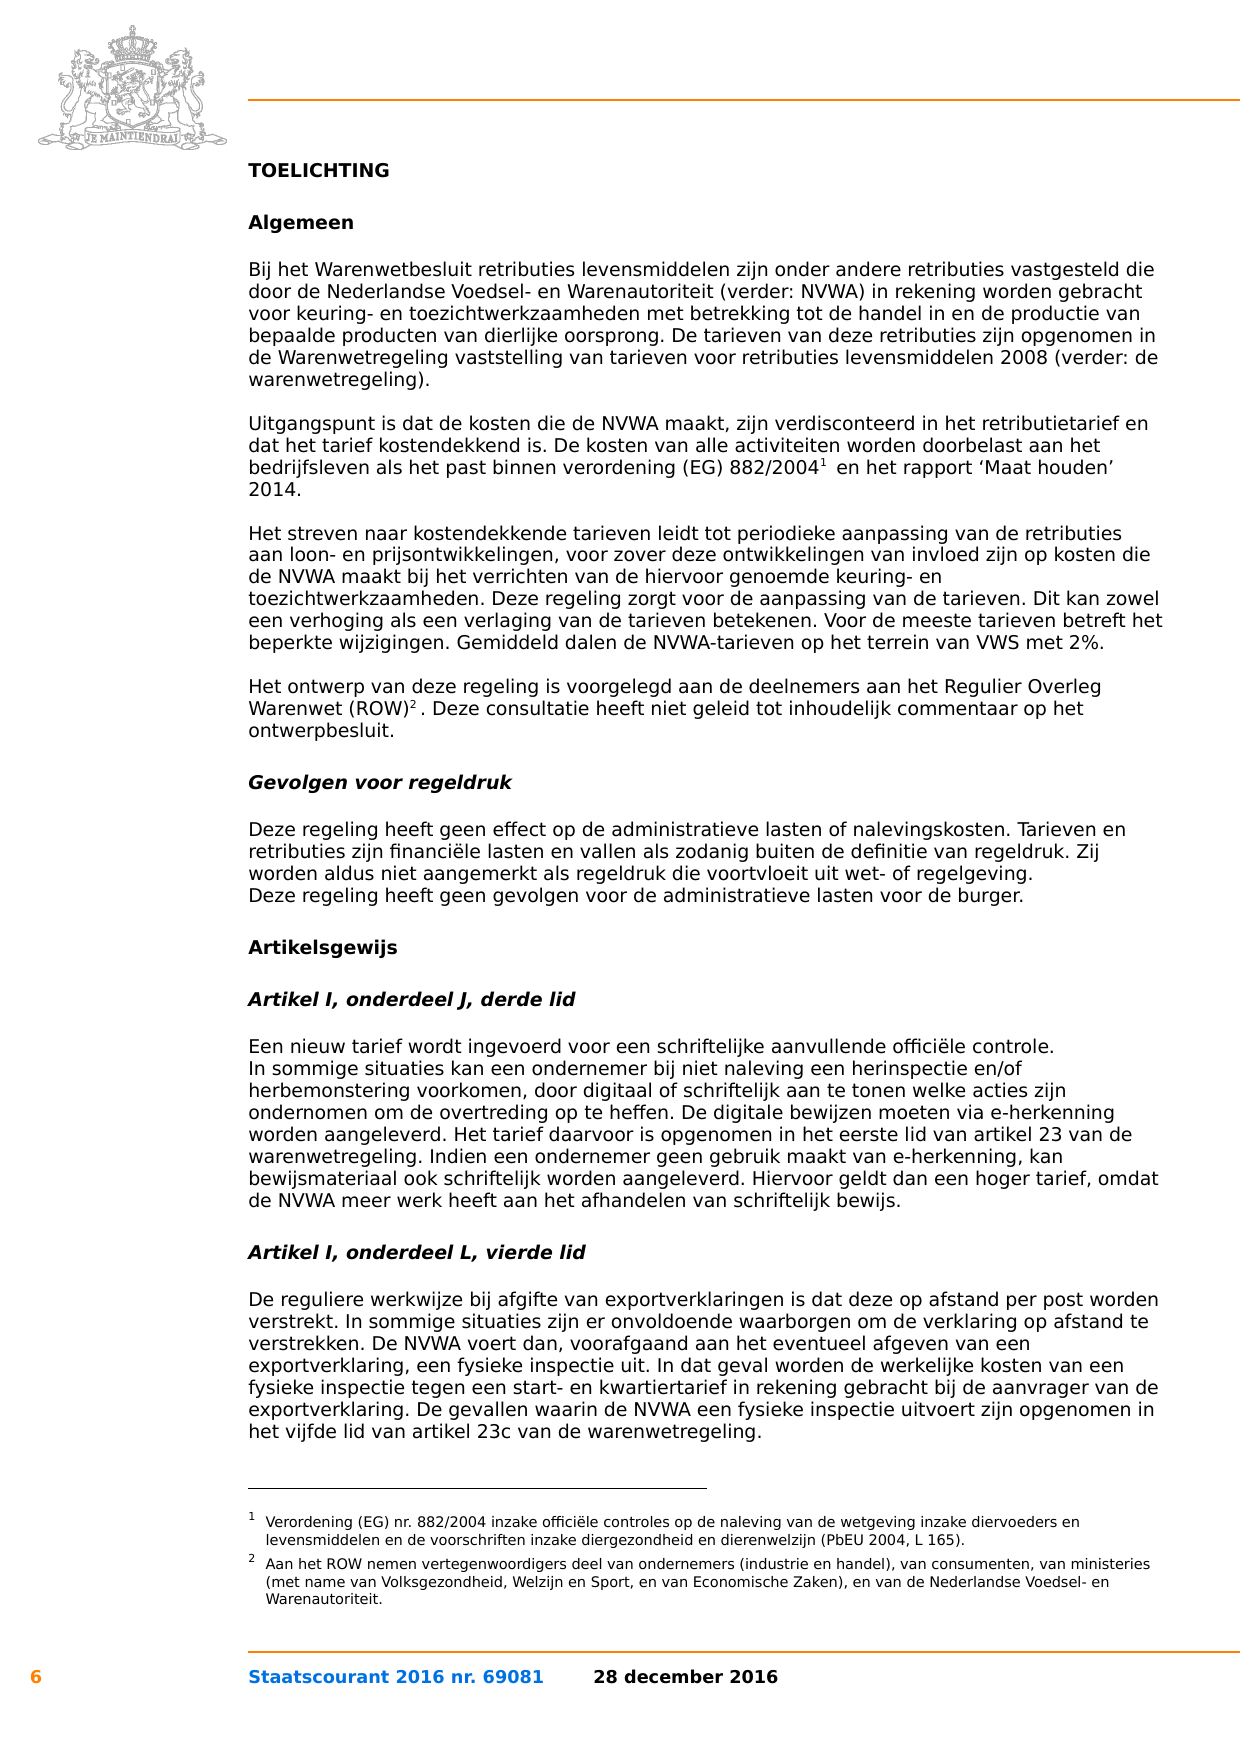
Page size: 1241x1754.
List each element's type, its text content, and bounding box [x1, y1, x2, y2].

text Bij het Warenwetbesluit retributies levensmiddelen zijn onder andere retributies vastgesteld die door de Nederlandse Voedsel- en Warenautoriteit (verder: NVWA) in rekening worden gebracht voor keuring- en toezichtwerkzaamheden met betrekking tot de handel in en de productie van bepaalde producten van dierlijke oorsprong. De tarieven van deze retributies zijn opgenomen in de Warenwetregeling vaststelling van tarieven voor retributies levensmiddelen 2008 (verder: de warenwetregeling). [248, 259, 1163, 391]
text In sommige situaties kan een ondernemer bij niet naleving een herinspectie en/of herbemonstering voorkomen, door digitaal of schriftelijk aan te tonen welke acties zijn ondernomen om de overtreding op te heffen. De digitale bewijzen moeten via e-herkenning worden aangeleverd. Het tarief daarvoor is opgenomen in het eerste lid van artikel 23 van de warenwetregeling. Indien een ondernemer geen gebruik maakt van e-herkenning, kan bewijsmateriaal ook schriftelijk worden aangeleverd. Hiervoor geldt dan een hoger tarief, omdat de NVWA meer werk heeft aan het afhandelen van schriftelijk bewijs. [248, 1058, 1163, 1212]
text Deze regeling heeft geen effect op de administratieve lasten of nalevingskosten. Tarieven en retributies zijn financiële lasten en vallen als zodanig buiten de definitie van regeldruk. Zij worden aldus niet aangemerkt als regeldruk die voortvloeit uit wet- of regelgeving. [248, 819, 1163, 885]
subtitle Artikel I, onderdeel L, vierde lid [248, 1242, 1163, 1264]
subtitle Artikel I, onderdeel J, derde lid [248, 989, 1163, 1011]
picture [38, 25, 227, 150]
text Verordening (EG) nr. 882/2004 inzake officiële controles op de naleving van de wetgeving inzake diervoeders en levensmiddelen en de voorschriften inzake diergezondheid en dierenwelzijn (PbEU 2004, L 165). [248, 1510, 1163, 1549]
subtitle TOELICHTING [248, 160, 1163, 182]
text Uitgangspunt is dat de kosten die de NVWA maakt, zijn verdisconteerd in het retributietarief en dat het tarief kostendekkend is. De kosten van alle activiteiten worden doorbelast aan het bedrijfsleven als het past binnen verordening (EG) 882/2004 en het rapport ‘Maat houden’ 2014. [248, 413, 1163, 501]
text Aan het ROW nemen vertegenwoordigers deel van ondernemers (industrie en handel), van consumenten, van ministeries (met name van Volksgezondheid, Welzijn en Sport, en van Economische Zaken), en van de Nederlandse Voedsel- en Warenautoriteit. [248, 1552, 1163, 1608]
text De reguliere werkwijze bij afgifte van exportverklaringen is dat deze op afstand per post worden verstrekt. In sommige situaties zijn er onvoldoende waarborgen om de verklaring op afstand te verstrekken. De NVWA voert dan, voorafgaand aan het eventueel afgeven van een exportverklaring, een fysieke inspectie uit. In dat geval worden de werkelijke kosten van een fysieke inspectie tegen een start- en kwartiertarief in rekening gebracht bij de aanvrager van de exportverklaring. De gevallen waarin de NVWA een fysieke inspectie uitvoert zijn opgenomen in het vijfde lid van artikel 23c van de warenwetregeling. [248, 1289, 1163, 1443]
subtitle Algemeen [248, 212, 1163, 234]
subtitle Artikelsgewijs [248, 937, 1163, 959]
text Het streven naar kostendekkende tarieven leidt tot periodieke aanpassing van de retributies aan loon- en prijsontwikkelingen, voor zover deze ontwikkelingen van invloed zijn op kosten die de NVWA maakt bij het verrichten van de hiervoor genoemde keuring- en toezichtwerkzaamheden. Deze regeling zorgt voor de aanpassing van de tarieven. Dit kan zowel een verhoging als een verlaging van de tarieven betekenen. Voor de meeste tarieven betreft het beperkte wijzigingen. Gemiddeld dalen de NVWA-tarieven op het terrein van VWS met 2%. [248, 522, 1163, 654]
subtitle Gevolgen voor regeldruk [248, 772, 1163, 794]
text Een nieuw tarief wordt ingevoerd voor een schriftelijke aanvullende officiële controle. [248, 1036, 1163, 1058]
text Het ontwerp van deze regeling is voorgelegd aan de deelnemers aan het Regulier Overleg Warenwet (ROW). Deze consultatie heeft niet geleid tot inhoudelijk commentaar op het ontwerpbesluit. [248, 676, 1163, 742]
text Deze regeling heeft geen gevolgen voor de administratieve lasten voor de burger. [248, 885, 1163, 907]
